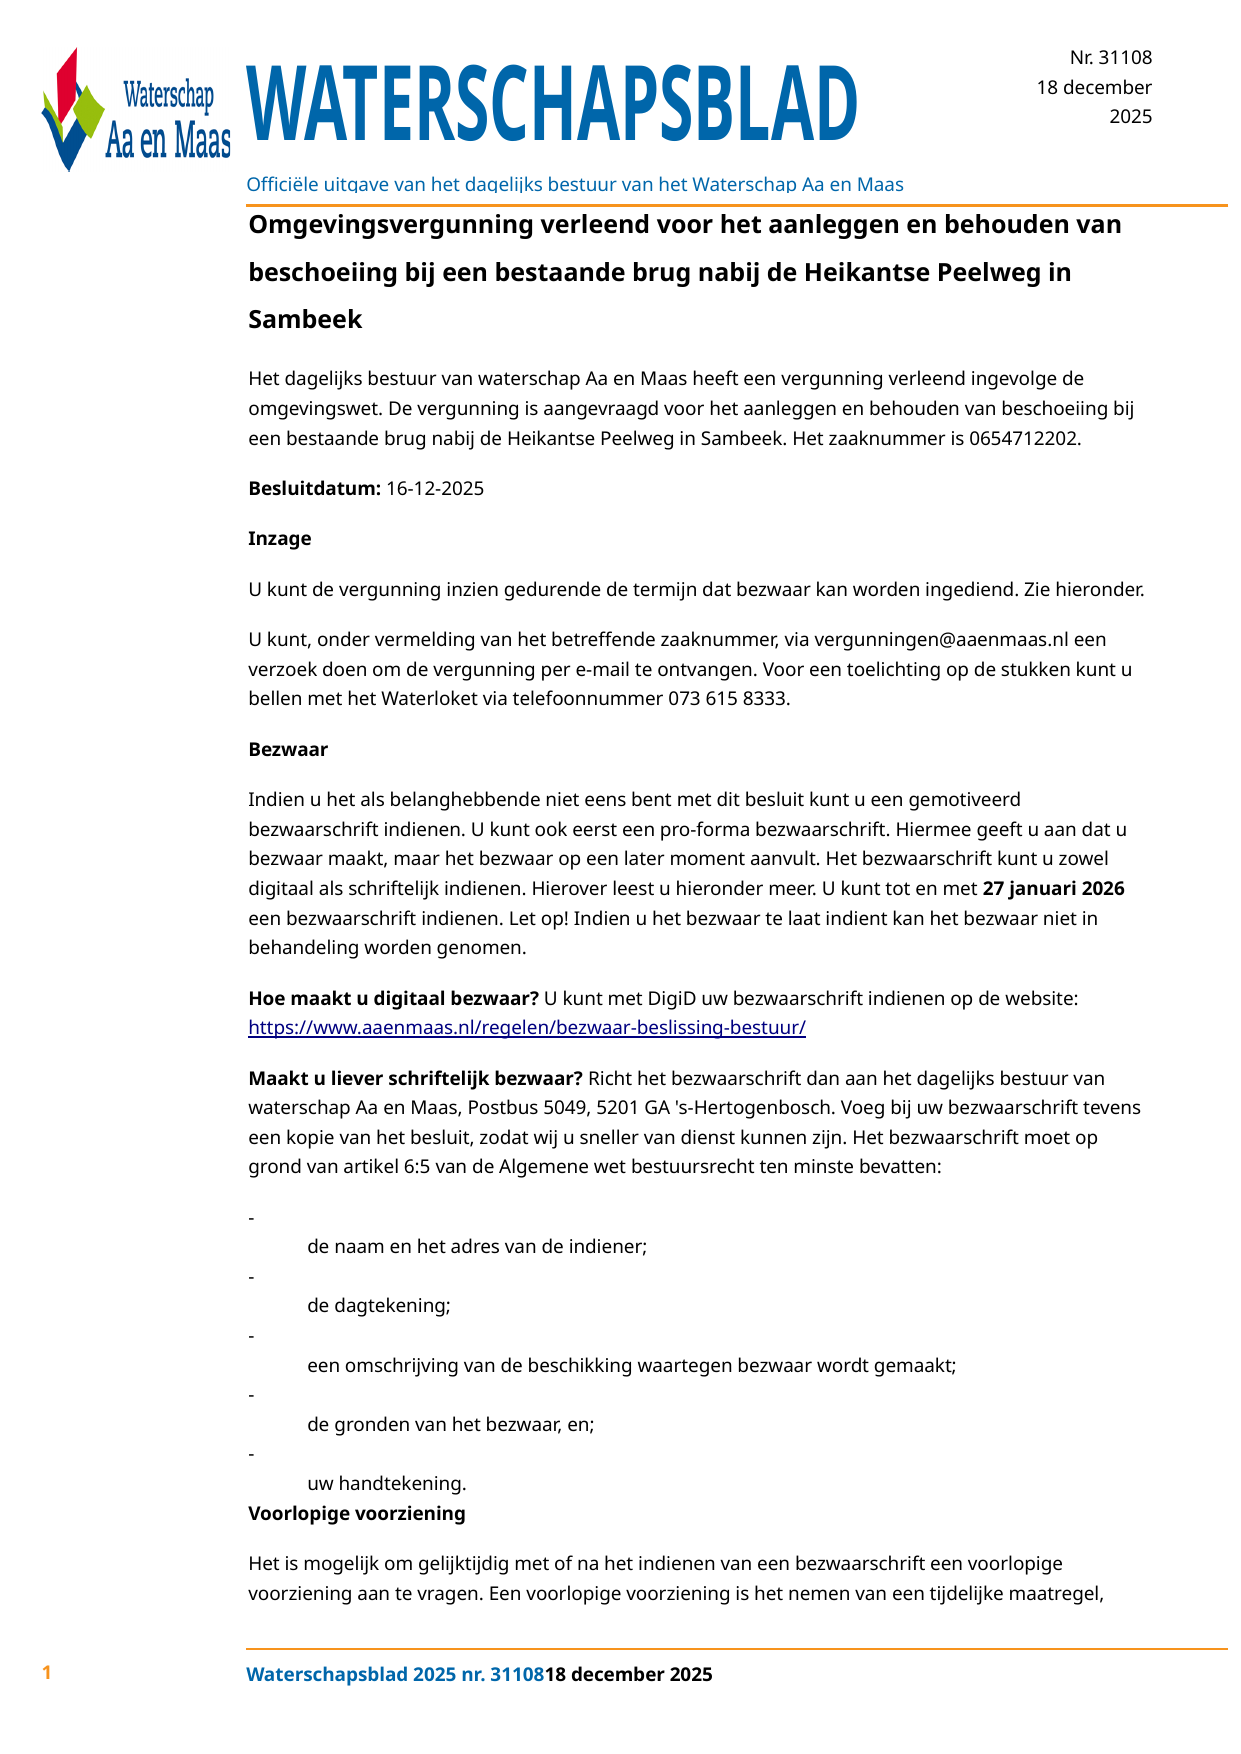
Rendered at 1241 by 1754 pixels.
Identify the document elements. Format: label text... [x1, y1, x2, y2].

text U kunt de vergunning inzien gedurende de termijn dat bezwaar kan worden ingediend. Zie hieronder. [248, 576, 1152, 602]
text Voorlopige voorziening [248, 1500, 1152, 1525]
list de dagtekening; [248, 1293, 1152, 1318]
list de gronden van het bezwaar, en; [248, 1411, 1152, 1437]
text Maakt u liever schriftelijk bezwaar? Richt het bezwaarschrift dan aan het dagelijks bestuur van waterschap Aa en Maas, Postbus 5049, 5201 GA 's-Hertogenbosch. Voeg bij uw bezwaarschrift tevens een kopie van het besluit, zodat wij u sneller van dienst kunnen zijn. Het bezwaarschrift moet op grond van artikel 6:5 van de Algemene wet bestuursrecht ten minste bevatten: [248, 1065, 1152, 1179]
text Besluitdatum: 16-12-2025 [248, 475, 1152, 501]
text Omgevingsvergunning verleend voor het aanleggen en behouden van beschoeiing bij een bestaande brug nabij de Heikantse Peelweg in Sambeek [248, 207, 1152, 336]
list een omschrijving van de beschikking waartegen bezwaar wordt gemaakt; [248, 1352, 1152, 1377]
text Het dagelijks bestuur van waterschap Aa en Maas heeft een vergunning verleend ingevolge de omgevingswet. De vergunning is aangevraagd voor het aanleggen en behouden van beschoeiing bij een bestaande brug nabij de Heikantse Peelweg in Sambeek. Het zaaknummer is 0654712202. [248, 366, 1152, 450]
picture [41, 47, 231, 172]
list de naam en het adres van de indiener; [248, 1233, 1152, 1259]
text Het is mogelijk om gelijktijdig met of na het indienen van een bezwaarschrift een voorlopige voorziening aan te vragen. Een voorlopige voorziening is het nemen van een tijdelijke maatregel, [248, 1550, 1152, 1605]
text U kunt, onder vermelding van het betreffende zaaknummer, via vergunningen@aaenmaas.nl een verzoek doen om de vergunning per e-mail te ontvangen. Voor een toelichting op de stukken kunt u bellen met het Waterloket via telefoonnummer 073 615 8333. [248, 626, 1152, 711]
text Bezwaar [248, 736, 1152, 762]
text Indien u het als belanghebbende niet eens bent met dit besluit kunt u een gemotiveerd bezwaarschrift indienen. U kunt ook eerst een pro-forma bezwaarschrift. Hiermee geeft u aan dat u bezwaar maakt, maar het bezwaar op een later moment aanvult. Het bezwaarschrift kunt u zowel digitaal als schriftelijk indienen. Hierover leest u hieronder meer. U kunt tot en met 27 januari 2026 een bezwaarschrift indienen. Let op! Indien u het bezwaar te laat indient kan het bezwaar niet in behandeling worden genomen. [248, 786, 1152, 960]
list uw handtekening. [248, 1470, 1152, 1496]
text Inzage [248, 526, 1152, 551]
text Hoe maakt u digitaal bezwaar? U kunt met DigiD uw bezwaarschrift indienen op de website: https://www.aaenmaas.nl/regelen/bezwaar-beslissing-bestuur/ [248, 985, 1152, 1040]
